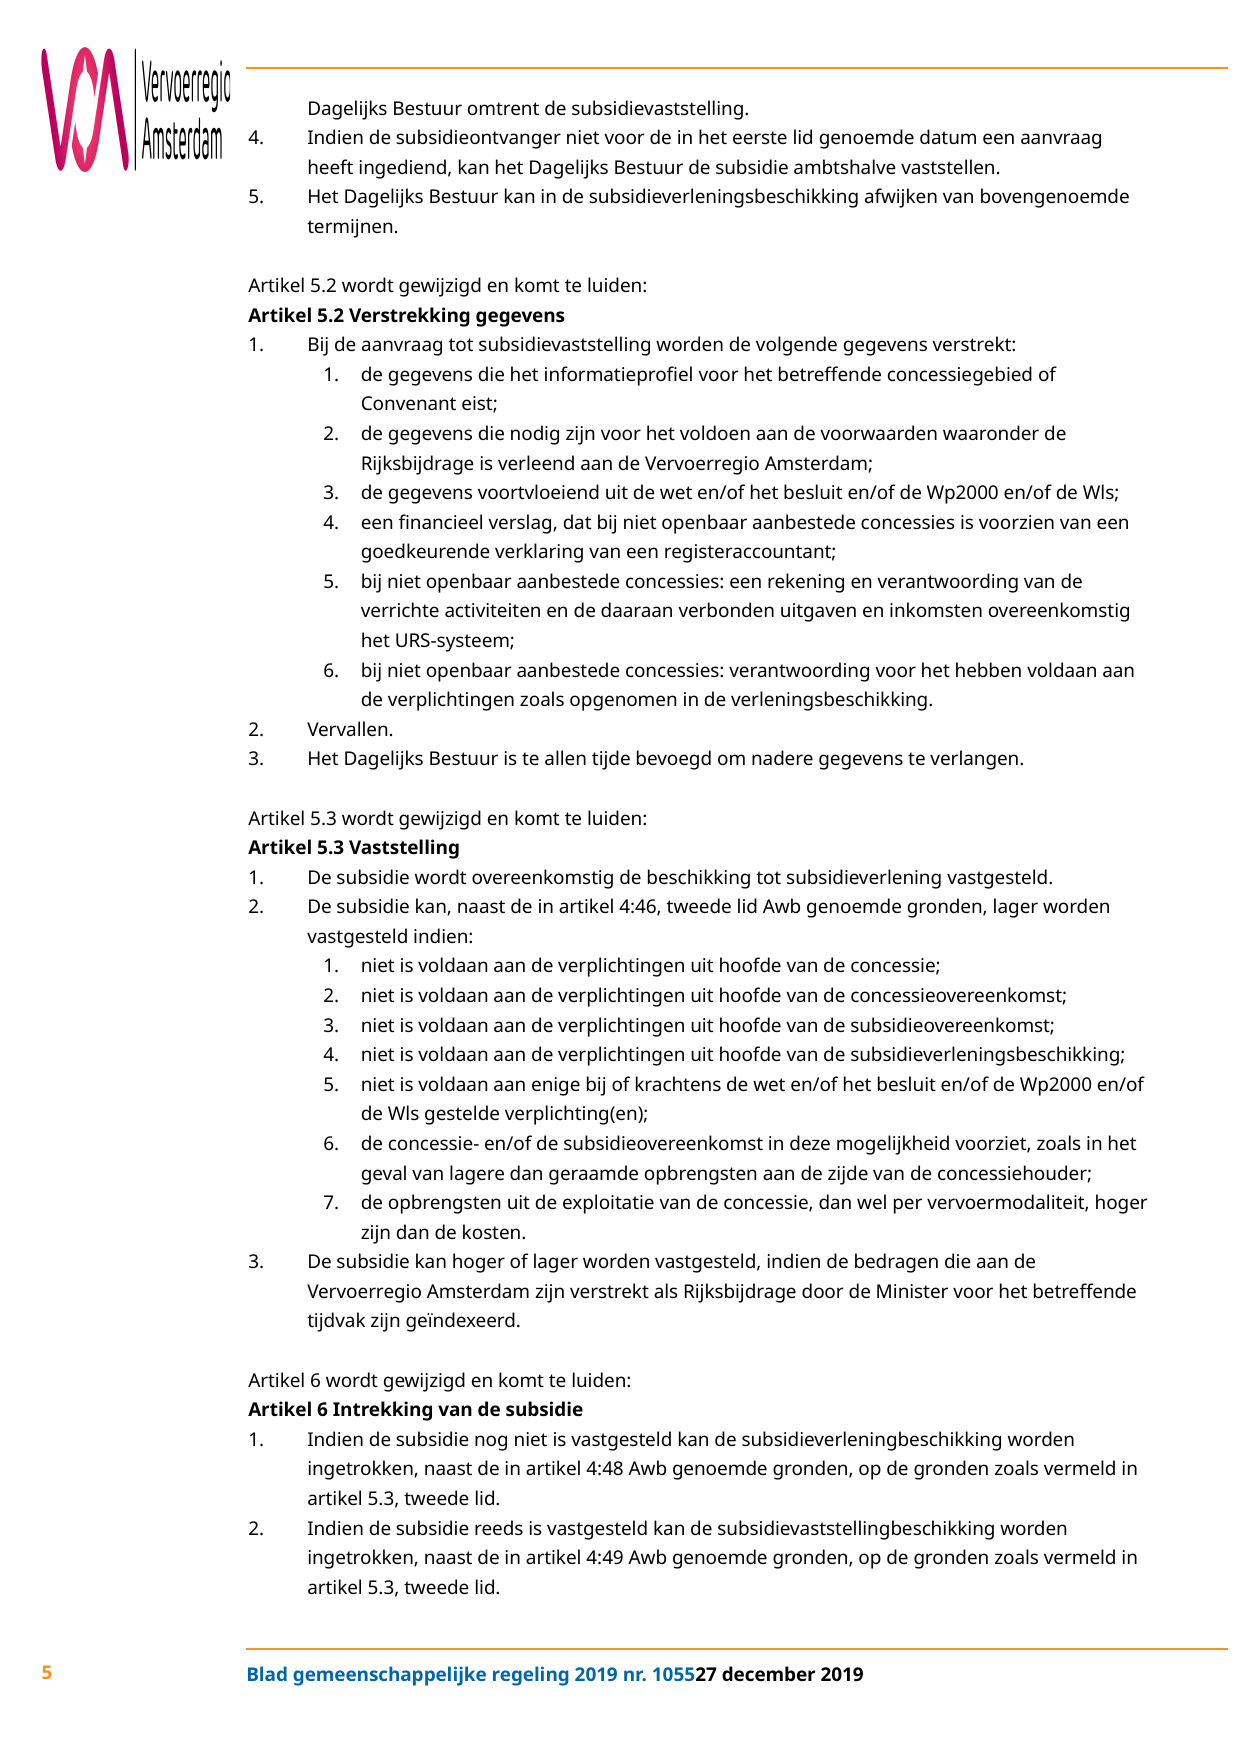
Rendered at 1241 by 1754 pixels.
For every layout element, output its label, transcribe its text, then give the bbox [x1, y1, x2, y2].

list de concessie- en/of de subsidieovereenkomst in deze mogelijkheid voorziet, zoals in het geval van lagere dan geraamde opbrengsten aan de zijde van de concessiehouder; [323, 1130, 1152, 1186]
list niet is voldaan aan enige bij of krachtens de wet en/of het besluit en/of de Wp2000 en/of de Wls gestelde verplichting(en); [323, 1071, 1152, 1126]
text Artikel 5.3 Vaststelling [248, 834, 1152, 860]
list Indien de subsidie reeds is vastgesteld kan de subsidievaststellingbeschikking worden ingetrokken, naast de in artikel 4:49 Awb genoemde gronden, op de gronden zoals vermeld in artikel 5.3, tweede lid. [248, 1515, 1152, 1600]
list niet is voldaan aan de verplichtingen uit hoofde van de concessieovereenkomst; [323, 982, 1152, 1008]
list De subsidie kan, naast de in artikel 4:46, tweede lid Awb genoemde gronden, lager worden vastgesteld indien: [248, 893, 1152, 949]
list de gegevens voortvloeiend uit de wet en/of het besluit en/of de Wp2000 en/of de Wls; [323, 479, 1152, 505]
list Het Dagelijks Bestuur is te allen tijde bevoegd om nadere gegevens te verlangen. [248, 746, 1152, 771]
list De subsidie kan hoger of lager worden vastgesteld, indien de bedragen die aan de Vervoerregio Amsterdam zijn verstrekt als Rijksbijdrage door de Minister voor het betreffende tijdvak zijn geïndexeerd. [248, 1248, 1152, 1333]
list niet is voldaan aan de verplichtingen uit hoofde van de subsidieovereenkomst; [323, 1012, 1152, 1038]
list een financieel verslag, dat bij niet openbaar aanbestede concessies is voorzien van een goedkeurende verklaring van een registeraccountant; [323, 509, 1152, 564]
list de gegevens die nodig zijn voor het voldoen aan de voorwaarden waaronder de Rijksbijdrage is verleend aan de Vervoerregio Amsterdam; [323, 420, 1152, 476]
list Indien de subsidie nog niet is vastgesteld kan de subsidieverleningbeschikking worden ingetrokken, naast de in artikel 4:48 Awb genoemde gronden, op de gronden zoals vermeld in artikel 5.3, tweede lid. [248, 1426, 1152, 1511]
list de opbrengsten uit de exploitatie van de concessie, dan wel per vervoermodaliteit, hoger zijn dan de kosten. [323, 1189, 1152, 1245]
list bij niet openbaar aanbestede concessies: een rekening en verantwoording van de verrichte activiteiten en de daaraan verbonden uitgaven en inkomsten overeenkomstig het URS-systeem; [323, 568, 1152, 653]
list Het Dagelijks Bestuur kan in de subsidieverleningsbeschikking afwijken van bovengenoemde termijnen. [248, 183, 1152, 239]
list Dagelijks Bestuur omtrent de subsidievaststelling. [248, 95, 1152, 121]
text Artikel 6 wordt gewijzigd en komt te luiden: [248, 1367, 1152, 1393]
text Artikel 6 Intrekking van de subsidie [248, 1396, 1152, 1422]
list Bij de aanvraag tot subsidievaststelling worden de volgende gegevens verstrekt: [248, 331, 1152, 357]
text Artikel 5.2 wordt gewijzigd en komt te luiden: [248, 272, 1152, 298]
text Artikel 5.3 wordt gewijzigd en komt te luiden: [248, 805, 1152, 831]
text Artikel 5.2 Verstrekking gegevens [248, 302, 1152, 328]
list De subsidie wordt overeenkomstig de beschikking tot subsidieverlening vastgesteld. [248, 864, 1152, 890]
list niet is voldaan aan de verplichtingen uit hoofde van de subsidieverleningsbeschikking; [323, 1041, 1152, 1067]
list de gegevens die het informatieprofiel voor het betreffende concessiegebied of Convenant eist; [323, 361, 1152, 416]
list bij niet openbaar aanbestede concessies: verantwoording voor het hebben voldaan aan de verplichtingen zoals opgenomen in de verleningsbeschikking. [323, 657, 1152, 712]
list niet is voldaan aan de verplichtingen uit hoofde van de concessie; [323, 953, 1152, 978]
list Indien de subsidieontvanger niet voor de in het eerste lid genoemde datum een aanvraag heeft ingediend, kan het Dagelijks Bestuur de subsidie ambtshalve vaststellen. [248, 124, 1152, 180]
list Vervallen. [248, 716, 1152, 742]
picture [41, 47, 231, 172]
